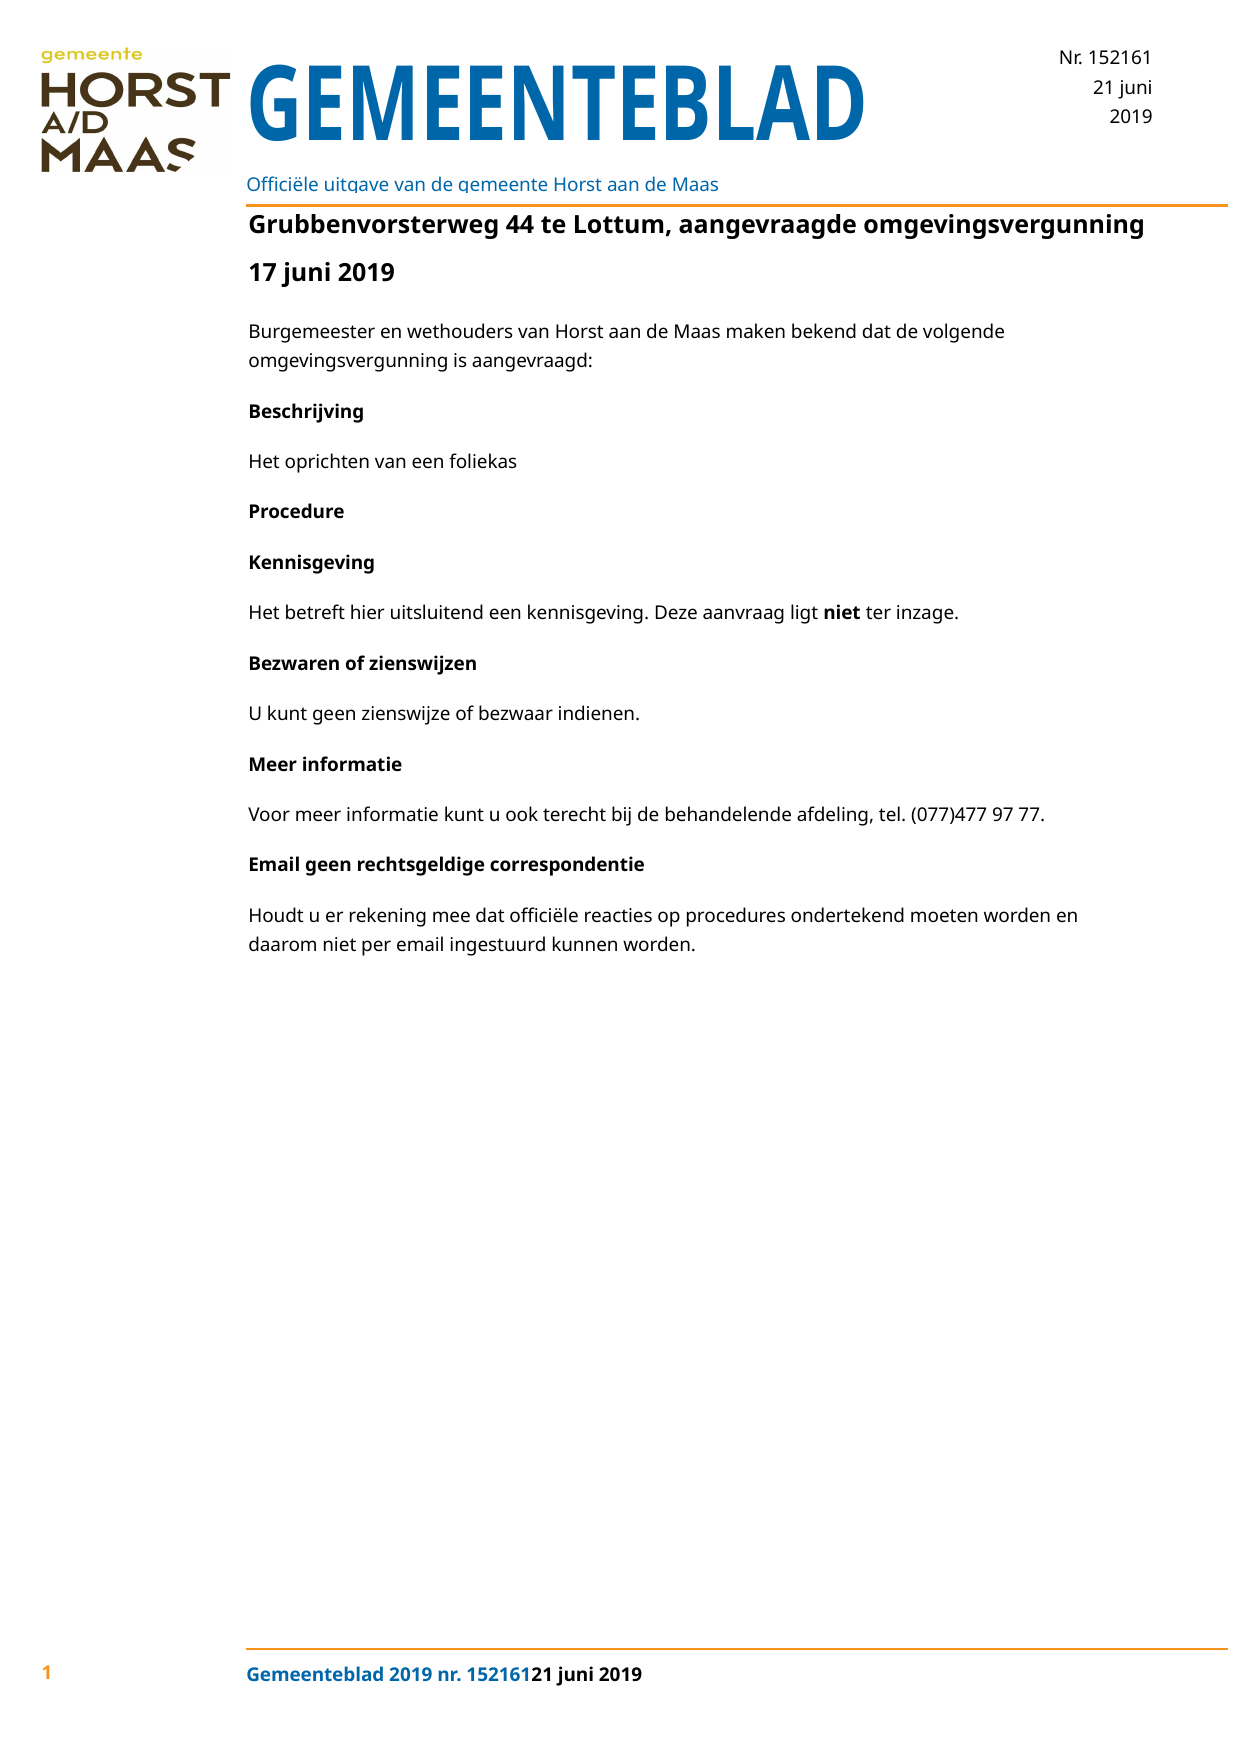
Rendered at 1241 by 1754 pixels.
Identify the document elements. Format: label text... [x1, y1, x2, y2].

text Houdt u er rekening mee dat officiële reacties op procedures ondertekend moeten worden en daarom niet per email ingestuurd kunnen worden. [248, 902, 1152, 957]
text Beschrijving [248, 398, 1152, 424]
text Het betreft hier uitsluitend een kennisgeving. Deze aanvraag ligt niet ter inzage. [248, 599, 1152, 625]
picture [41, 47, 231, 172]
text Bezwaren of zienswijzen [248, 650, 1152, 676]
text Het oprichten van een foliekas [248, 448, 1152, 474]
text Procedure [248, 499, 1152, 524]
text U kunt geen zienswijze of bezwaar indienen. [248, 700, 1152, 726]
text Grubbenvorsterweg 44 te Lottum, aangevraagde omgevingsvergunning 17 juni 2019 [248, 207, 1152, 288]
text Burgemeester en wethouders van Horst aan de Maas maken bekend dat de volgende omgevingsvergunning is aangevraagd: [248, 318, 1152, 373]
text Meer informatie [248, 751, 1152, 777]
text Email geen rechtsgeldige correspondentie [248, 852, 1152, 877]
text Kennisgeving [248, 549, 1152, 575]
text Voor meer informatie kunt u ook terecht bij de behandelende afdeling, tel. (077)477 97 77. [248, 801, 1152, 827]
